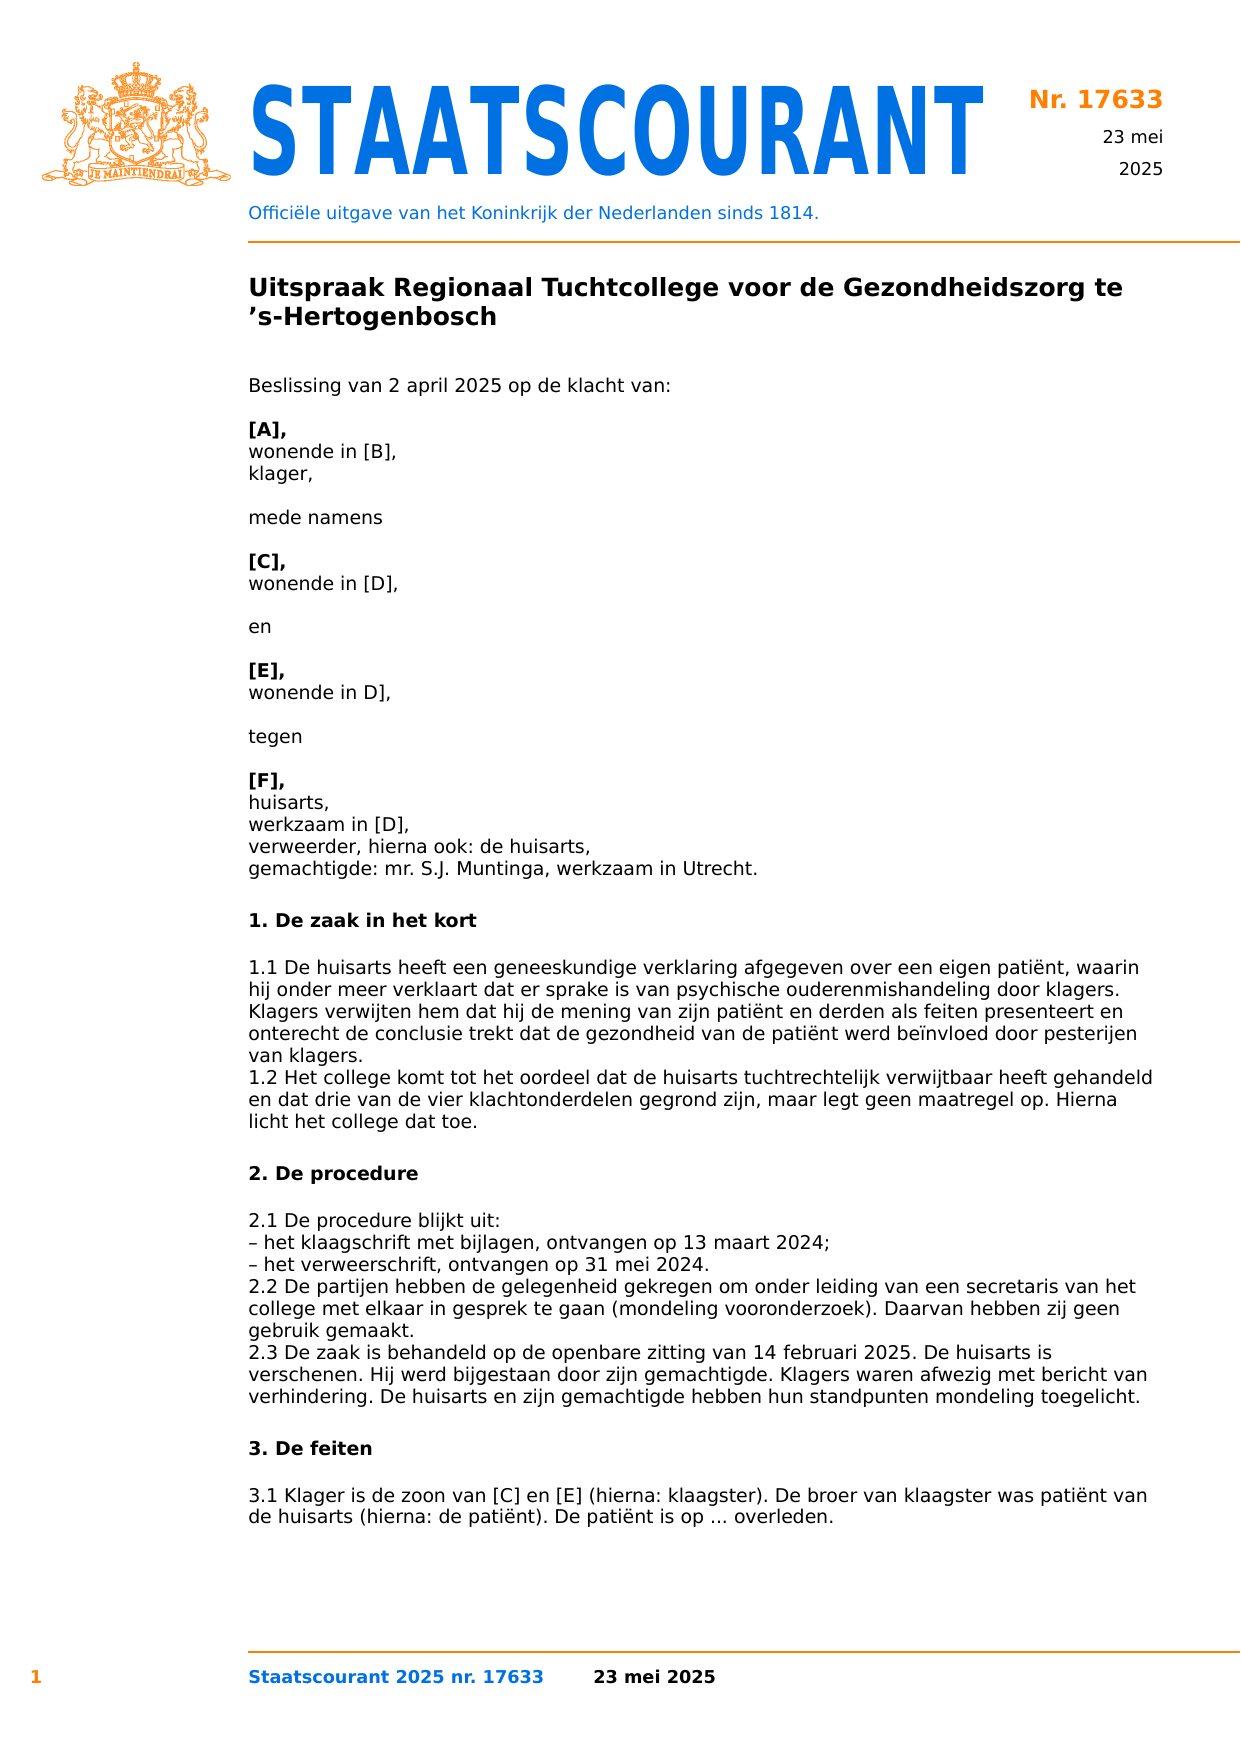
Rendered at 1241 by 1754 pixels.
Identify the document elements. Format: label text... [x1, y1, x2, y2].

subtitle 2. De procedure [248, 1163, 1163, 1185]
table_header Nr. 17633 [998, 62, 1240, 121]
text 2.1 De procedure blijkt uit: [248, 1210, 1163, 1232]
text 3.1 Klager is de zoon van [C] en [E] (hierna: klaagster). De broer van klaagster was patiënt van de huisarts (hierna: de patiënt). De patiënt is op ... overleden. [248, 1484, 1163, 1528]
text – het klaagschrift met bijlagen, ontvangen op 13 maart 2024; [248, 1232, 1163, 1254]
text 2.2 De partijen hebben de gelegenheid gekregen om onder leiding van een secretaris van het college met elkaar in gesprek te gaan (mondeling vooronderzoek). Daarvan hebben zij geen gebruik gemaakt. [248, 1276, 1163, 1342]
text en [248, 616, 1163, 638]
text – het verweerschrift, ontvangen op 31 mei 2024. [248, 1254, 1163, 1276]
text [F], [248, 770, 1163, 792]
text wonende in D], [248, 682, 1163, 704]
text [E], [248, 660, 1163, 682]
text gemachtigde: mr. S.J. Muntinga, werkzaam in Utrecht. [248, 858, 1163, 880]
table_cell 2025 [998, 153, 1240, 203]
table_cell Officiële uitgave van het Koninkrijk der Nederlanden sinds 1814. [248, 203, 1240, 241]
text wonende in [B], [248, 441, 1163, 463]
text huisarts, [248, 792, 1163, 814]
text tegen [248, 726, 1163, 748]
subtitle Uitspraak Regionaal Tuchtcollege voor de Gezondheidszorg te ’s-Hertogenbosch [248, 273, 1163, 331]
text 1.2 Het college komt tot het oordeel dat de huisarts tuchtrechtelijk verwijtbaar heeft gehandeld en dat drie van de vier klachtonderdelen gegrond zijn, maar legt geen maatregel op. Hierna licht het college dat toe. [248, 1067, 1163, 1133]
text mede namens [248, 507, 1163, 529]
table_header [25, 62, 248, 241]
picture [41, 62, 231, 186]
text wonende in [D], [248, 573, 1163, 594]
table_cell 23 mei [998, 121, 1240, 153]
table_header STAATSCOURANT [248, 62, 998, 203]
subtitle 1. De zaak in het kort [248, 910, 1163, 932]
text 2.3 De zaak is behandeld op de openbare zitting van 14 februari 2025. De huisarts is verschenen. Hij werd bijgestaan door zijn gemachtigde. Klagers waren afwezig met bericht van verhindering. De huisarts en zijn gemachtigde hebben hun standpunten mondeling toegelicht. [248, 1342, 1163, 1407]
text 1.1 De huisarts heeft een geneeskundige verklaring afgegeven over een eigen patiënt, waarin hij onder meer verklaart dat er sprake is van psychische ouderenmishandeling door klagers. Klagers verwijten hem dat hij de mening van zijn patiënt en derden als feiten presenteert en onterecht de conclusie trekt dat de gezondheid van de patiënt werd beïnvloed door pesterijen van klagers. [248, 957, 1163, 1067]
text klager, [248, 463, 1163, 485]
text werkzaam in [D], [248, 814, 1163, 836]
text [A], [248, 419, 1163, 441]
subtitle 3. De feiten [248, 1437, 1163, 1459]
text [C], [248, 551, 1163, 573]
text verweerder, hierna ook: de huisarts, [248, 836, 1163, 858]
text Beslissing van 2 april 2025 op de klacht van: [248, 375, 1163, 397]
